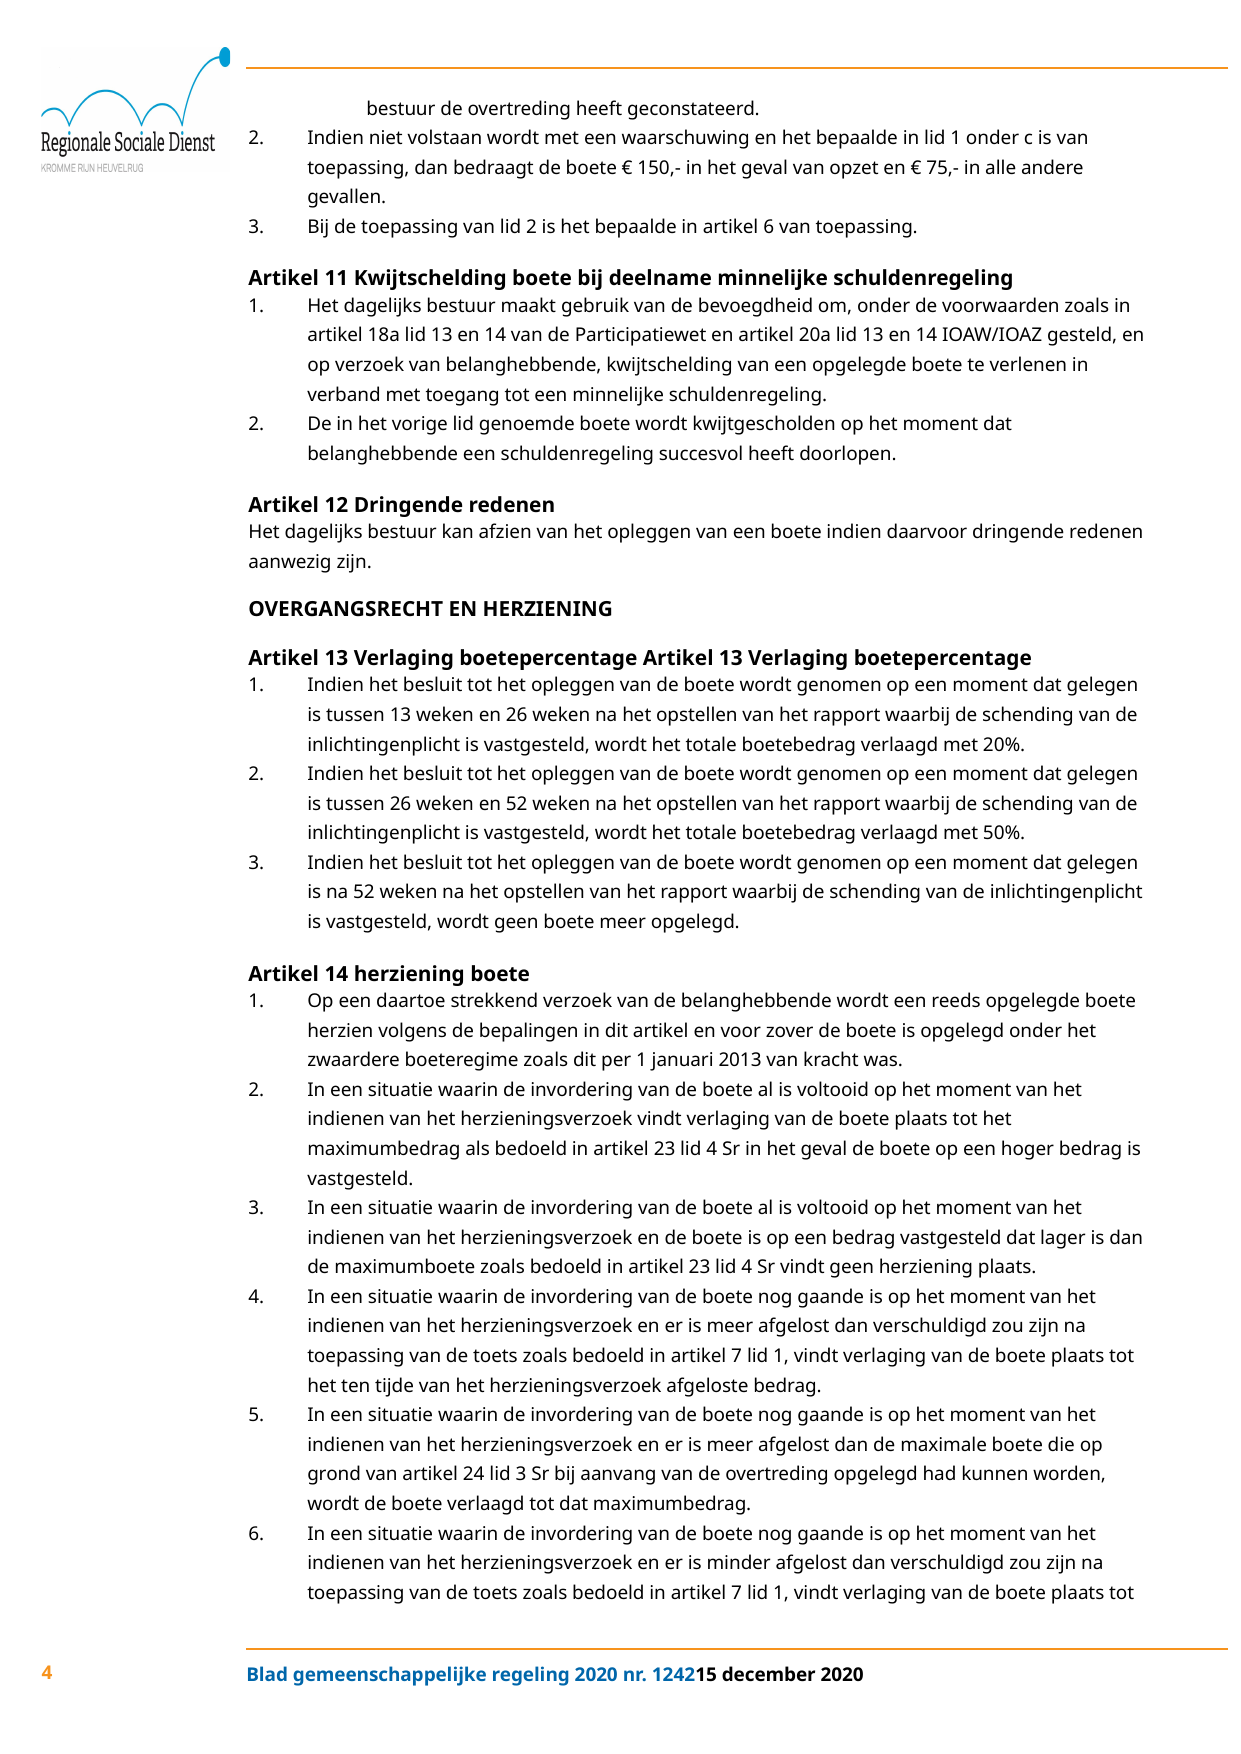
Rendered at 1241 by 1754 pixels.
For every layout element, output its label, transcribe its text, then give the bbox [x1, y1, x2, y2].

text Artikel 12 Dringende redenen [248, 490, 1152, 519]
list Op een daartoe strekkend verzoek van de belanghebbende wordt een reeds opgelegde boete herzien volgens de bepalingen in dit artikel en voor zover de boete is opgelegd onder het zwaardere boeteregime zoals dit per 1 januari 2013 van kracht was. [248, 987, 1152, 1072]
text Artikel 14 herziening boete [248, 959, 1152, 987]
picture [41, 47, 231, 172]
list De in het vorige lid genoemde boete wordt kwijtgescholden op het moment dat belanghebbende een schuldenregeling succesvol heeft doorlopen. [248, 410, 1152, 466]
list In een situatie waarin de invordering van de boete al is voltooid op het moment van het indienen van het herzieningsverzoek vindt verlaging van de boete plaats tot het maximumbedrag als bedoeld in artikel 23 lid 4 Sr in het geval de boete op een hoger bedrag is vastgesteld. [248, 1076, 1152, 1190]
text Artikel 13 Verlaging boetepercentage Artikel 13 Verlaging boetepercentage [248, 643, 1152, 672]
text OVERGANGSRECHT EN HERZIENING [248, 594, 1152, 622]
list Indien het besluit tot het opleggen van de boete wordt genomen op een moment dat gelegen is tussen 26 weken en 52 weken na het opstellen van het rapport waarbij de schending van de inlichtingenplicht is vastgesteld, wordt het totale boetebedrag verlaagd met 50%. [248, 760, 1152, 845]
text Artikel 11 Kwijtschelding boete bij deelname minnelijke schuldenregeling [248, 263, 1152, 292]
list In een situatie waarin de invordering van de boete nog gaande is op het moment van het indienen van het herzieningsverzoek en er is meer afgelost dan de maximale boete die op grond van artikel 24 lid 3 Sr bij aanvang van de overtreding opgelegd had kunnen worden, wordt de boete verlaagd tot dat maximumbedrag. [248, 1401, 1152, 1516]
list bestuur de overtreding heeft geconstateerd. [307, 95, 1152, 121]
list In een situatie waarin de invordering van de boete al is voltooid op het moment van het indienen van het herzieningsverzoek en de boete is op een bedrag vastgesteld dat lager is dan de maximumboete zoals bedoeld in artikel 23 lid 4 Sr vindt geen herziening plaats. [248, 1194, 1152, 1279]
text Het dagelijks bestuur kan afzien van het opleggen van een boete indien daarvoor dringende redenen aanwezig zijn. [248, 519, 1152, 574]
list Het dagelijks bestuur maakt gebruik van de bevoegdheid om, onder de voorwaarden zoals in artikel 18a lid 13 en 14 van de Participatiewet en artikel 20a lid 13 en 14 IOAW/IOAZ gesteld, en op verzoek van belanghebbende, kwijtschelding van een opgelegde boete te verlenen in verband met toegang tot een minnelijke schuldenregeling. [248, 292, 1152, 406]
list Indien het besluit tot het opleggen van de boete wordt genomen op een moment dat gelegen is tussen 13 weken en 26 weken na het opstellen van het rapport waarbij de schending van de inlichtingenplicht is vastgesteld, wordt het totale boetebedrag verlaagd met 20%. [248, 672, 1152, 757]
list Indien niet volstaan wordt met een waarschuwing en het bepaalde in lid 1 onder c is van toepassing, dan bedraagt de boete € 150,- in het geval van opzet en € 75,- in alle andere gevallen. [248, 124, 1152, 209]
list Bij de toepassing van lid 2 is het bepaalde in artikel 6 van toepassing. [248, 213, 1152, 239]
list Indien het besluit tot het opleggen van de boete wordt genomen op een moment dat gelegen is na 52 weken na het opstellen van het rapport waarbij de schending van de inlichtingenplicht is vastgesteld, wordt geen boete meer opgelegd. [248, 849, 1152, 934]
list In een situatie waarin de invordering van de boete nog gaande is op het moment van het indienen van het herzieningsverzoek en er is minder afgelost dan verschuldigd zou zijn na toepassing van de toets zoals bedoeld in artikel 7 lid 1, vindt verlaging van de boete plaats tot [248, 1520, 1152, 1604]
list In een situatie waarin de invordering van de boete nog gaande is op het moment van het indienen van het herzieningsverzoek en er is meer afgelost dan verschuldigd zou zijn na toepassing van de toets zoals bedoeld in artikel 7 lid 1, vindt verlaging van de boete plaats tot het ten tijde van het herzieningsverzoek afgeloste bedrag. [248, 1283, 1152, 1397]
